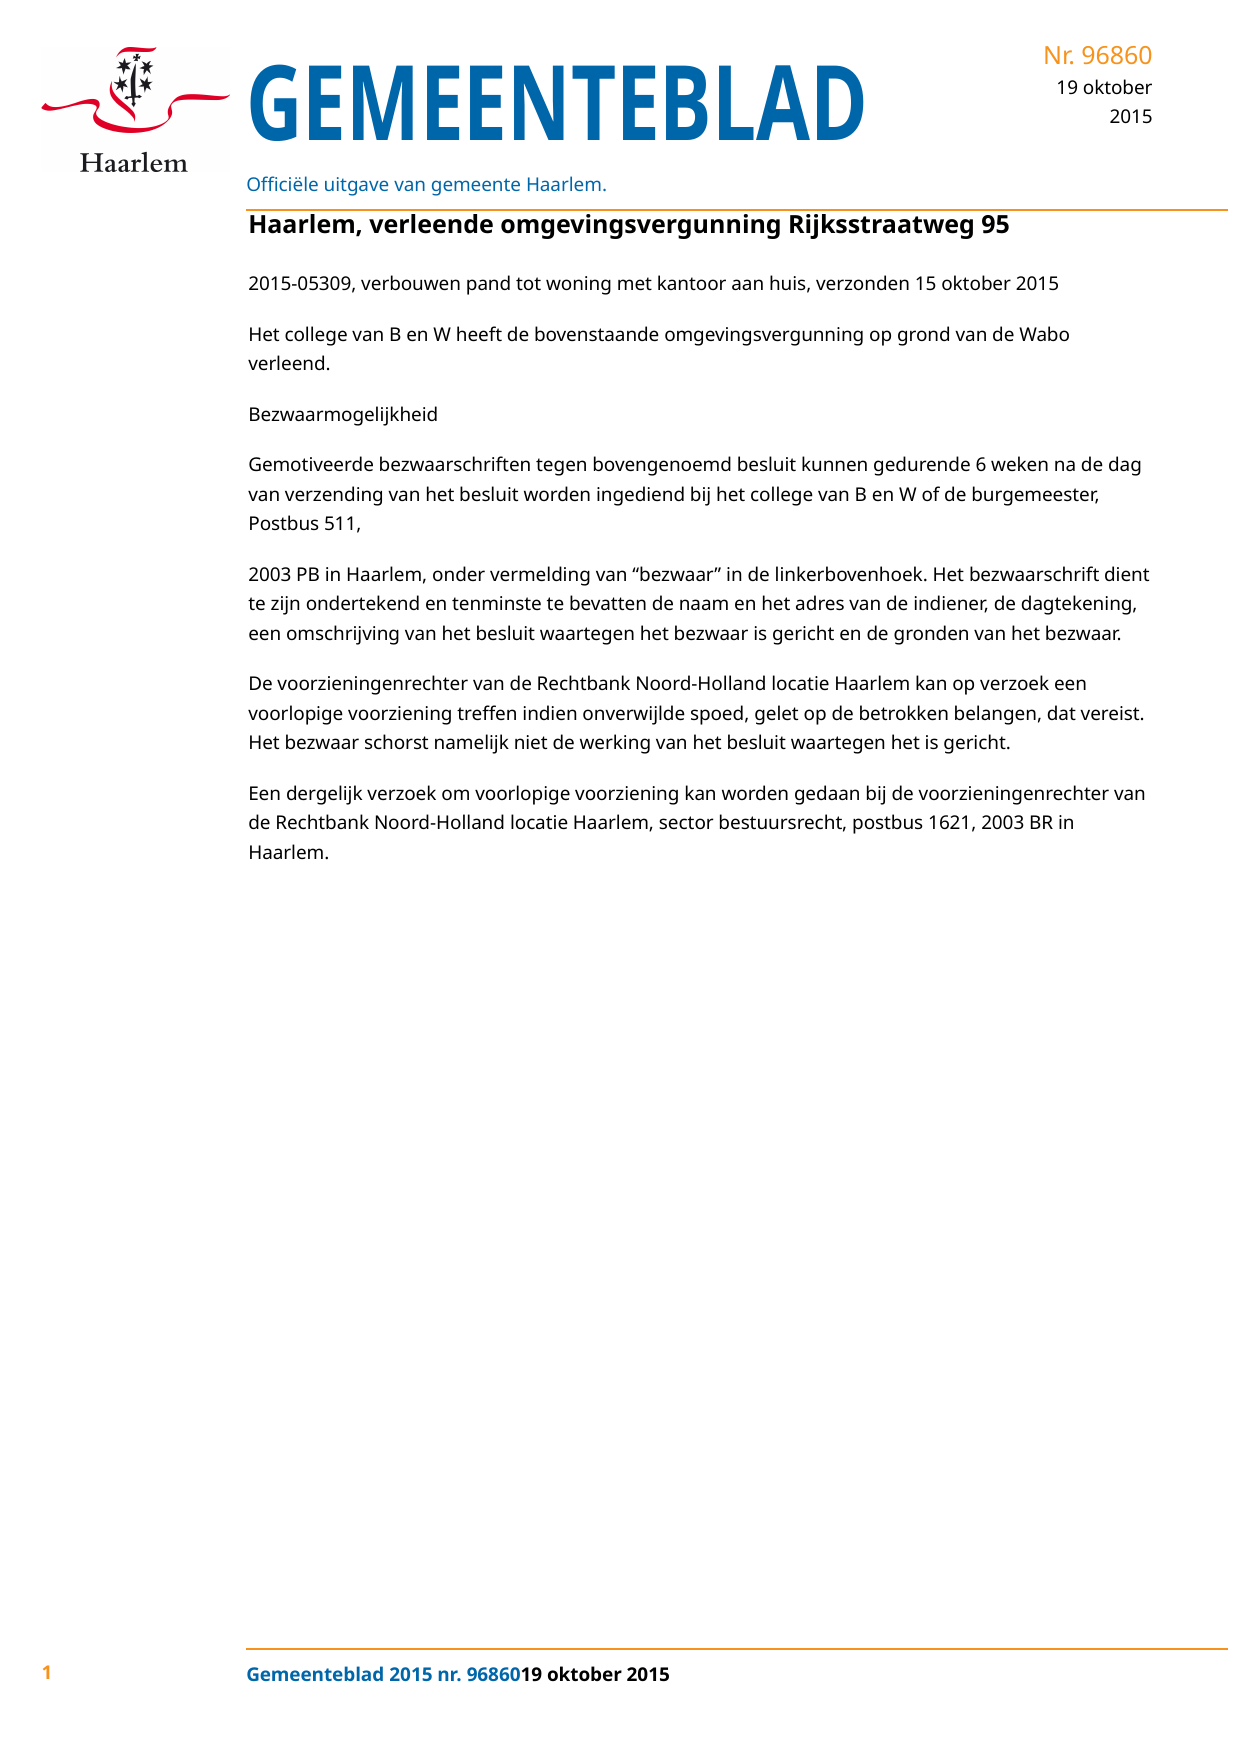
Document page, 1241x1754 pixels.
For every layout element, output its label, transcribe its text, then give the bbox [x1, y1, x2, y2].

text Bezwaarmogelijkheid [248, 401, 1152, 426]
text 2003 PB in Haarlem, onder vermelding van “bezwaar” in de linkerbovenhoek. Het bezwaarschrift dient te zijn ondertekend en tenminste te bevatten de naam en het adres van de indiener, de dagtekening, een omschrijving van het besluit waartegen het bezwaar is gericht en de gronden van het bezwaar. [248, 561, 1152, 646]
text Haarlem, verleende omgevingsvergunning Rijksstraatweg 95 [248, 211, 1152, 241]
text Een dergelijk verzoek om voorlopige voorziening kan worden gedaan bij de voorzieningenrechter van de Rechtbank Noord-Holland locatie Haarlem, sector bestuursrecht, postbus 1621, 2003 BR in Haarlem. [248, 780, 1152, 865]
text Het college van B en W heeft de bovenstaande omgevingsvergunning op grond van de Wabo verleend. [248, 321, 1152, 376]
text De voorzieningenrechter van de Rechtbank Noord-Holland locatie Haarlem kan op verzoek een voorlopige voorziening treffen indien onverwijlde spoed, gelet op de betrokken belangen, dat vereist. Het bezwaar schorst namelijk niet de werking van het besluit waartegen het is gericht. [248, 670, 1152, 755]
text Gemotiveerde bezwaarschriften tegen bovengenoemd besluit kunnen gedurende 6 weken na de dag van verzending van het besluit worden ingediend bij het college van B en W of de burgemeester, Postbus 511, [248, 451, 1152, 536]
picture [41, 47, 231, 172]
text 2015-05309, verbouwen pand tot woning met kantoor aan huis, verzonden 15 oktober 2015 [248, 270, 1152, 296]
